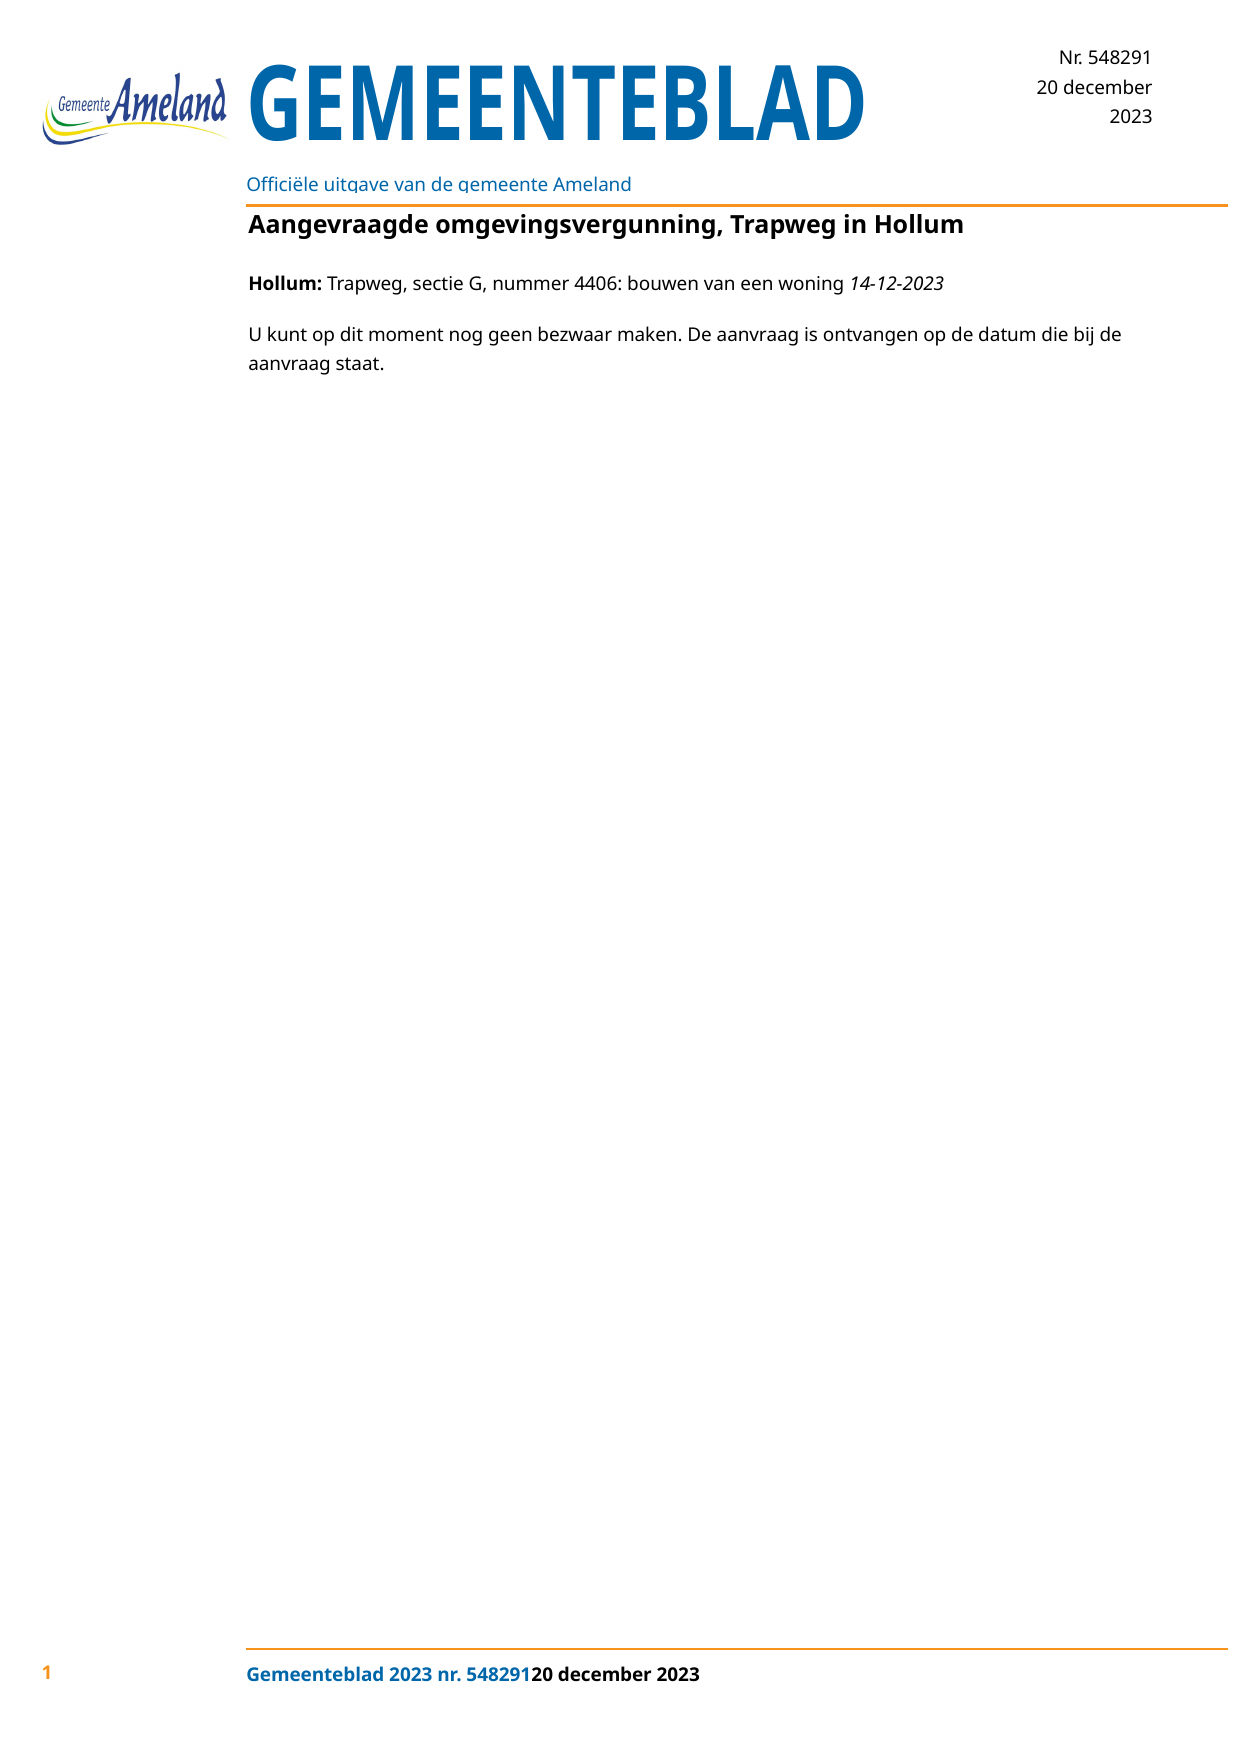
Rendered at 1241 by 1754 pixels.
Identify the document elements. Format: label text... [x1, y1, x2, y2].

text U kunt op dit moment nog geen bezwaar maken. De aanvraag is ontvangen op de datum die bij de aanvraag staat. [248, 321, 1152, 376]
picture [41, 47, 231, 172]
text Aangevraagde omgevingsvergunning, Trapweg in Hollum [248, 207, 1152, 241]
text Hollum: Trapweg, sectie G, nummer 4406: bouwen van een woning 14-12-2023 [248, 270, 1152, 296]
